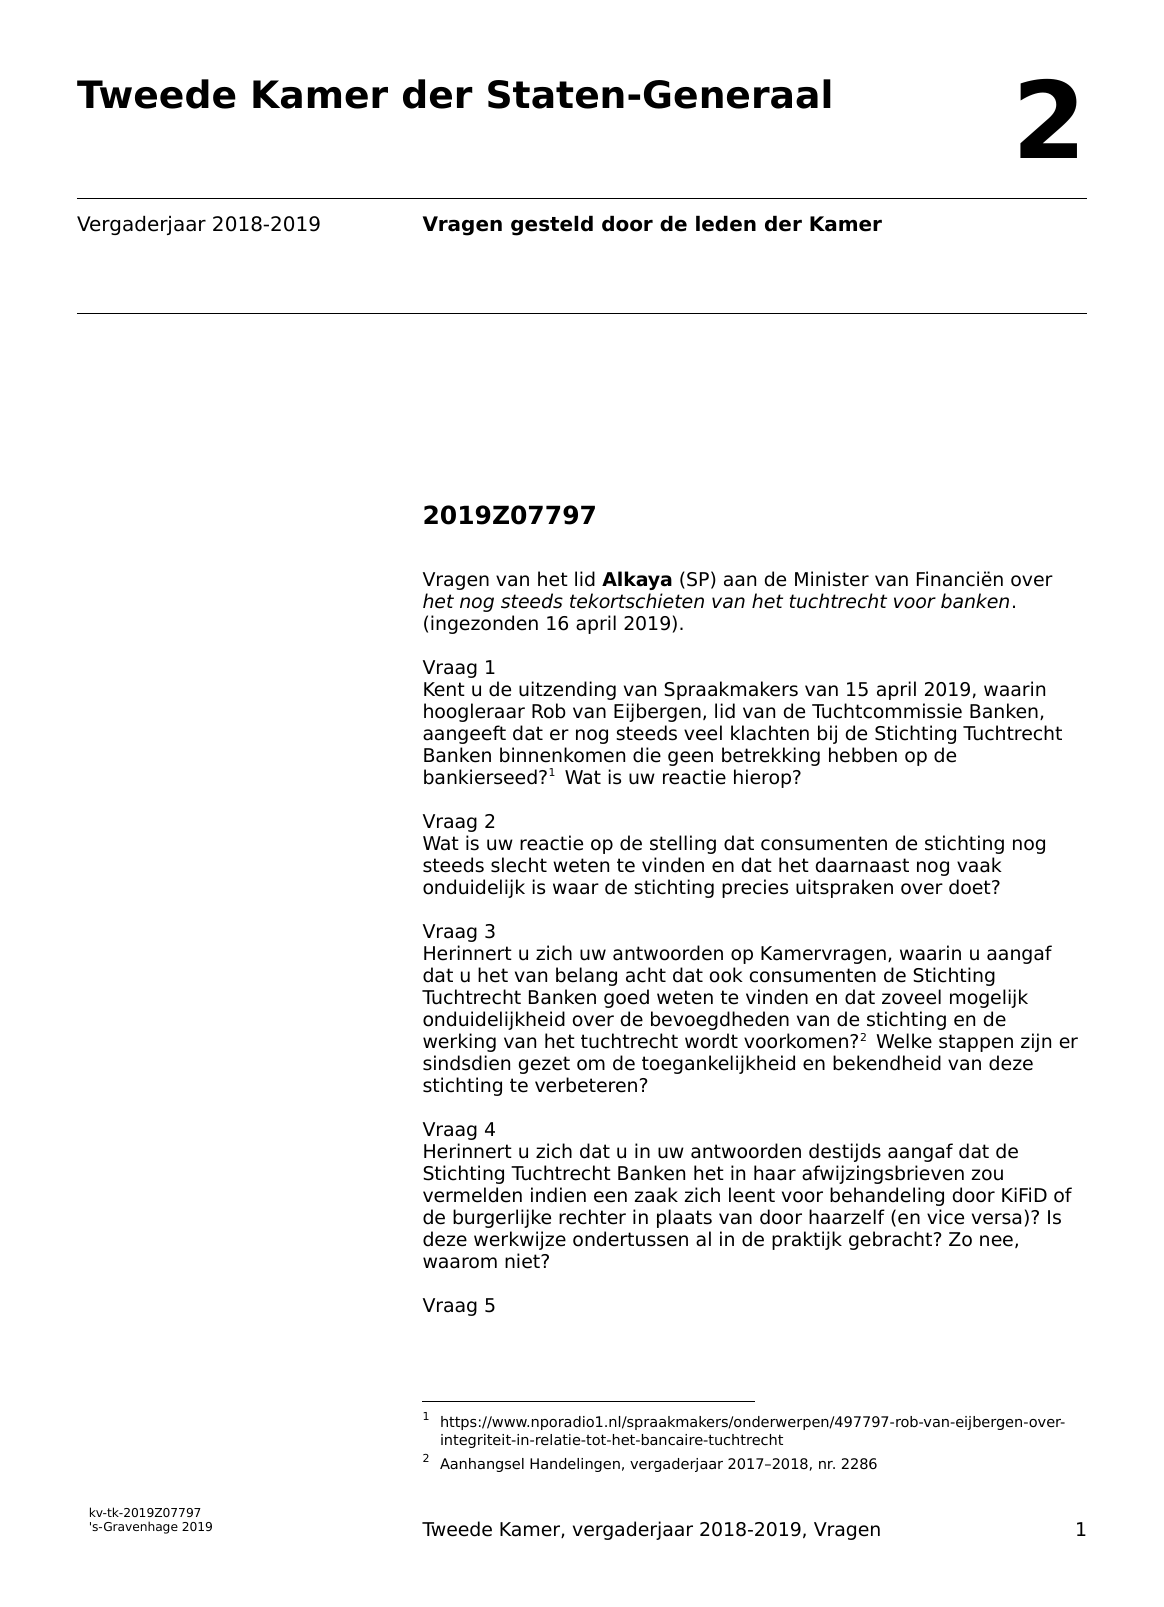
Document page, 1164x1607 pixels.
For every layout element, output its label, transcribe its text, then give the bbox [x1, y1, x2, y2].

text Kent u de uitzending van Spraakmakers van 15 april 2019, waarin hoogleraar Rob van Eijbergen, lid van de Tuchtcommissie Banken, aangeeft dat er nog steeds veel klachten bij de Stichting Tuchtrecht Banken binnenkomen die geen betrekking hebben op de bankierseed? Wat is uw reactie hierop? [422, 679, 1087, 789]
text Vraag 1 [422, 657, 1087, 679]
text Aanhangsel Handelingen, vergaderjaar 2017–2018, nr. 2286 [422, 1452, 1087, 1474]
text 's-Gravenhage 2019 [88, 1520, 323, 1534]
text Vraag 3 [422, 921, 1087, 943]
text Herinnert u zich dat u in uw antwoorden destijds aangaf dat de Stichting Tuchtrecht Banken het in haar afwijzingsbrieven zou vermelden indien een zaak zich leent voor behandeling door KiFiD of de burgerlijke rechter in plaats van door haarzelf (en vice versa)? Is deze werkwijze ondertussen al in de praktijk gebracht? Zo nee, waarom niet? [422, 1141, 1087, 1273]
table_cell Vragen gesteld door de leden der Kamer [422, 199, 1087, 313]
text Vraag 2 [422, 811, 1087, 833]
text Wat is uw reactie op de stelling dat consumenten de stichting nog steeds slecht weten te vinden en dat het daarnaast nog vaak onduidelijk is waar de stichting precies uitspraken over doet? [422, 833, 1087, 899]
table_cell Vergaderjaar 2018-2019 [77, 199, 422, 313]
text https://www.nporadio1.nl/spraakmakers/onderwerpen/497797-rob-van-eijbergen-over-integriteit-in-relatie-tot-het-bancaire-tuchtrecht [422, 1410, 1087, 1449]
text 2019Z07797 [422, 501, 1087, 531]
text Vraag 4 [422, 1119, 1087, 1141]
text kv-tk-2019Z07797 [88, 1506, 323, 1520]
text Vraag 5 [422, 1295, 1087, 1317]
text Herinnert u zich uw antwoorden op Kamervragen, waarin u aangaf dat u het van belang acht dat ook consumenten de Stichting Tuchtrecht Banken goed weten te vinden en dat zoveel mogelijk onduidelijkheid over de bevoegdheden van de stichting en de werking van het tuchtrecht wordt voorkomen? Welke stappen zijn er sindsdien gezet om de toegankelijkheid en bekendheid van deze stichting te verbeteren? [422, 943, 1087, 1097]
text Vragen van het lid Alkaya (SP) aan de Minister van Financiën over het nog steeds tekortschieten van het tuchtrecht voor banken. (ingezonden 16 april 2019). [422, 569, 1087, 635]
table_header Tweede Kamer der Staten-Generaal [77, 59, 886, 198]
table_header 2 [886, 59, 1087, 198]
